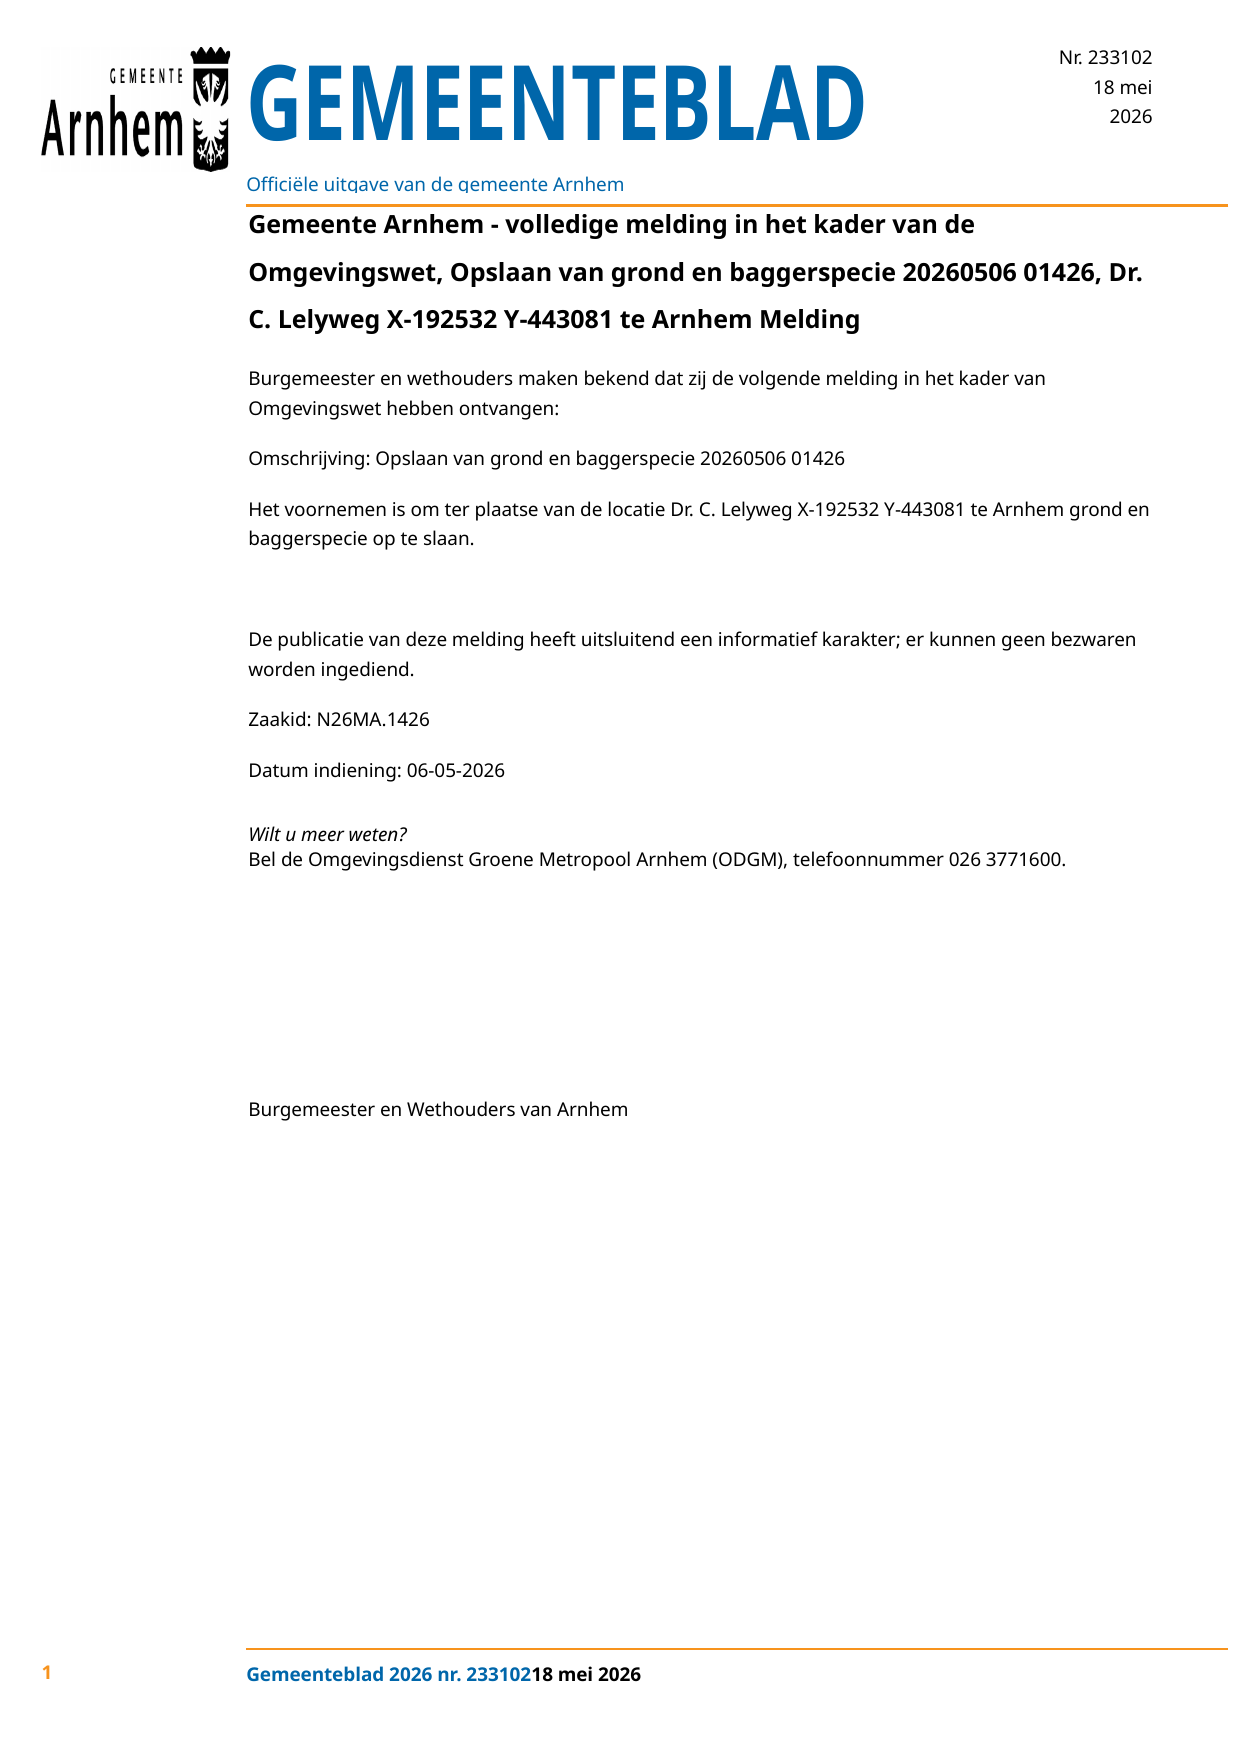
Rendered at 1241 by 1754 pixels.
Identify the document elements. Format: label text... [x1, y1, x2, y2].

text Burgemeester en Wethouders van Arnhem [248, 1096, 1152, 1122]
text Burgemeester en wethouders maken bekend dat zij de volgende melding in het kader van Omgevingswet hebben ontvangen: [248, 366, 1152, 421]
text Wilt u meer weten? [248, 821, 1152, 846]
text Datum indiening: 06-05-2026 [248, 757, 1152, 782]
text Gemeente Arnhem - volledige melding in het kader van de Omgevingswet, Opslaan van grond en baggerspecie 20260506 01426, Dr. C. Lelyweg X-192532 Y-443081 te Arnhem Melding [248, 207, 1152, 336]
text Het voornemen is om ter plaatse van de locatie Dr. C. Lelyweg X-192532 Y-443081 te Arnhem grond en baggerspecie op te slaan. [248, 496, 1152, 551]
text De publicatie van deze melding heeft uitsluitend een informatief karakter; er kunnen geen bezwaren worden ingediend. [248, 626, 1152, 682]
text Omschrijving: Opslaan van grond en baggerspecie 20260506 01426 [248, 446, 1152, 471]
picture [41, 47, 231, 172]
text Zaakid: N26MA.1426 [248, 706, 1152, 732]
text Bel de Omgevingsdienst Groene Metropool Arnhem (ODGM), telefoonnummer 026 3771600. [248, 846, 1152, 872]
